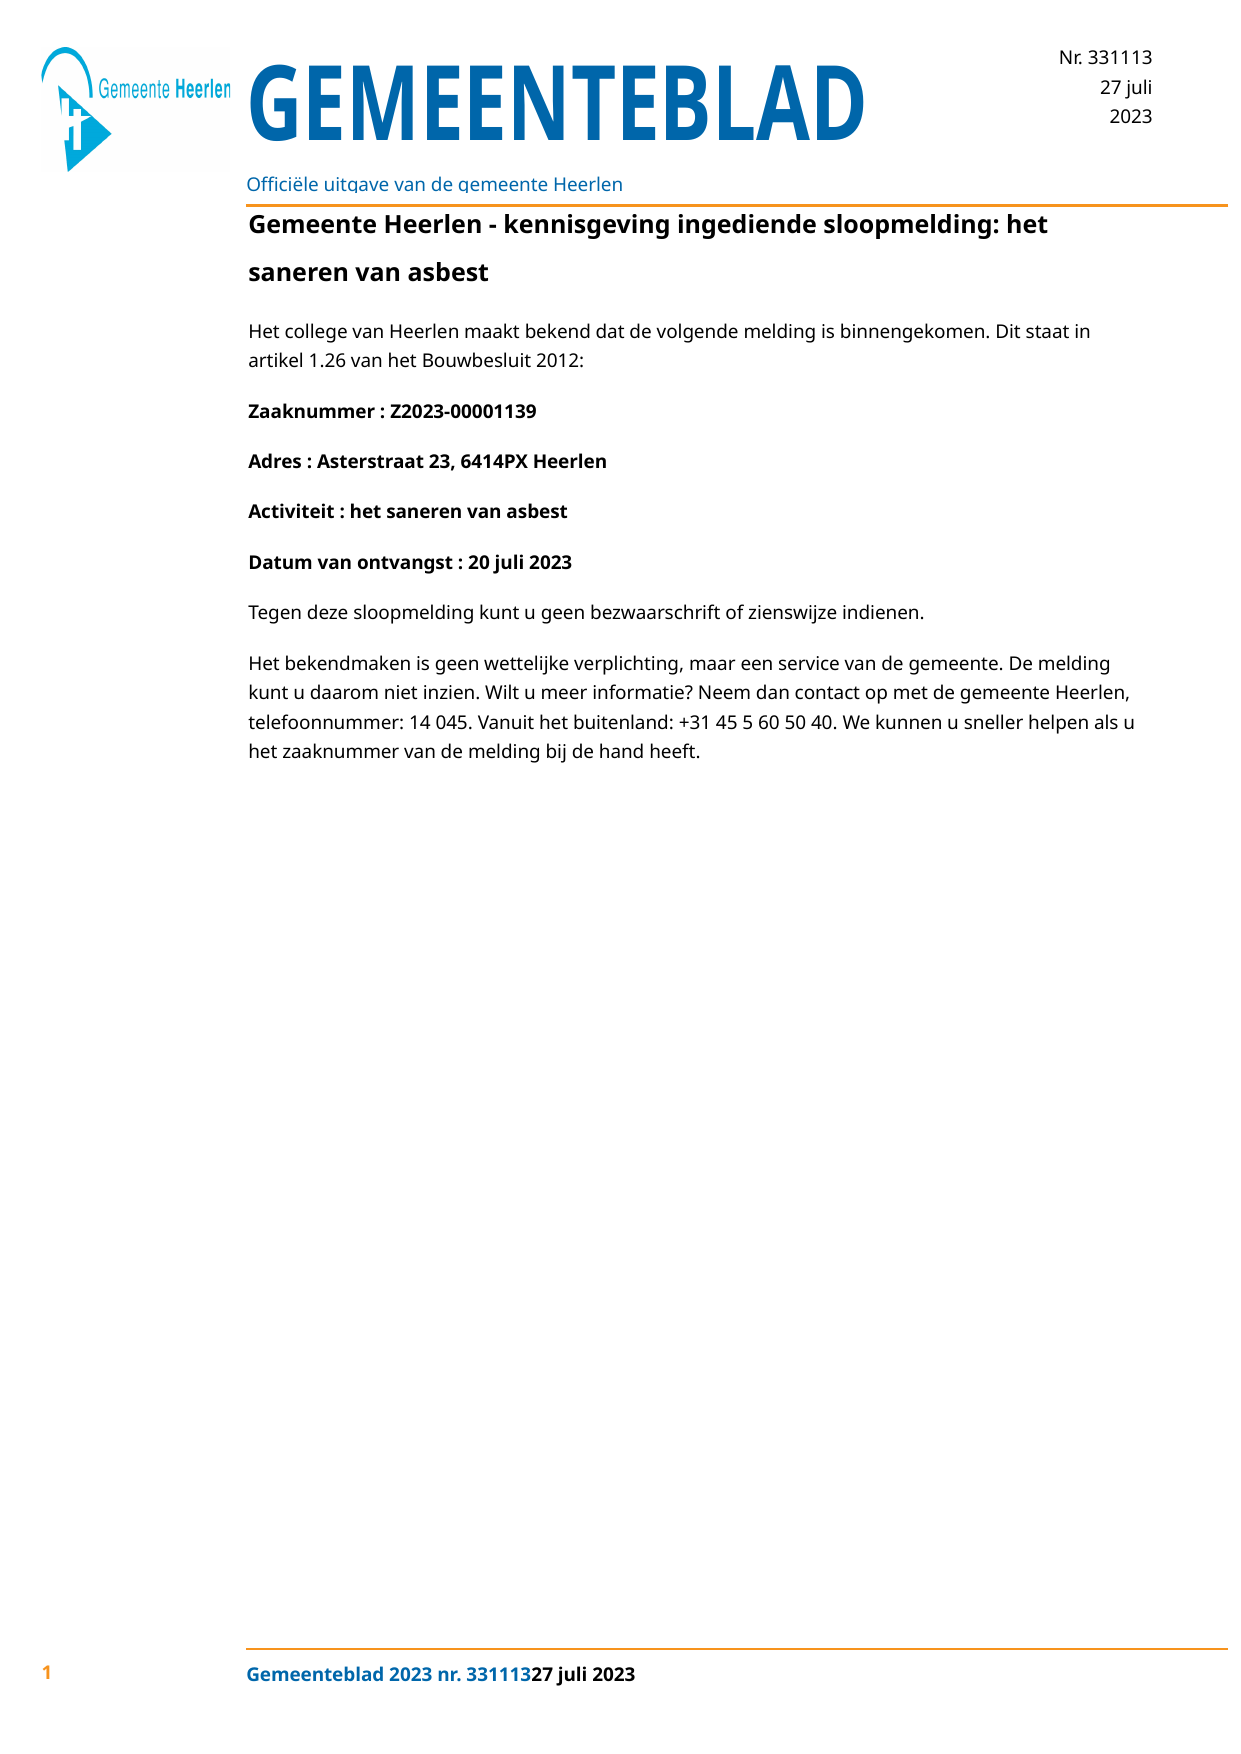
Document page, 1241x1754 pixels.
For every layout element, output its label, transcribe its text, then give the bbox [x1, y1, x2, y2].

text Het college van Heerlen maakt bekend dat de volgende melding is binnengekomen. Dit staat in artikel 1.26 van het Bouwbesluit 2012: [248, 318, 1152, 373]
picture [41, 47, 59, 70]
text Datum van ontvangst : 20 juli 2023 [248, 549, 1152, 575]
text Adres : Asterstraat 23, 6414PX Heerlen [248, 448, 1152, 474]
picture [41, 47, 231, 172]
text Activiteit : het saneren van asbest [248, 499, 1152, 524]
text Gemeente Heerlen - kennisgeving ingediende sloopmelding: het saneren van asbest [248, 207, 1152, 288]
text Tegen deze sloopmelding kunt u geen bezwaarschrift of zienswijze indienen. [248, 599, 1152, 625]
text Zaaknummer : Z2023-00001139 [248, 398, 1152, 424]
text Het bekendmaken is geen wettelijke verplichting, maar een service van de gemeente. De melding kunt u daarom niet inzien. Wilt u meer informatie? Neem dan contact op met de gemeente Heerlen, telefoonnummer: 14 045. Vanuit het buitenland: +31 45 5 60 50 40. We kunnen u sneller helpen als u het zaaknummer van de melding bij de hand heeft. [248, 650, 1152, 764]
